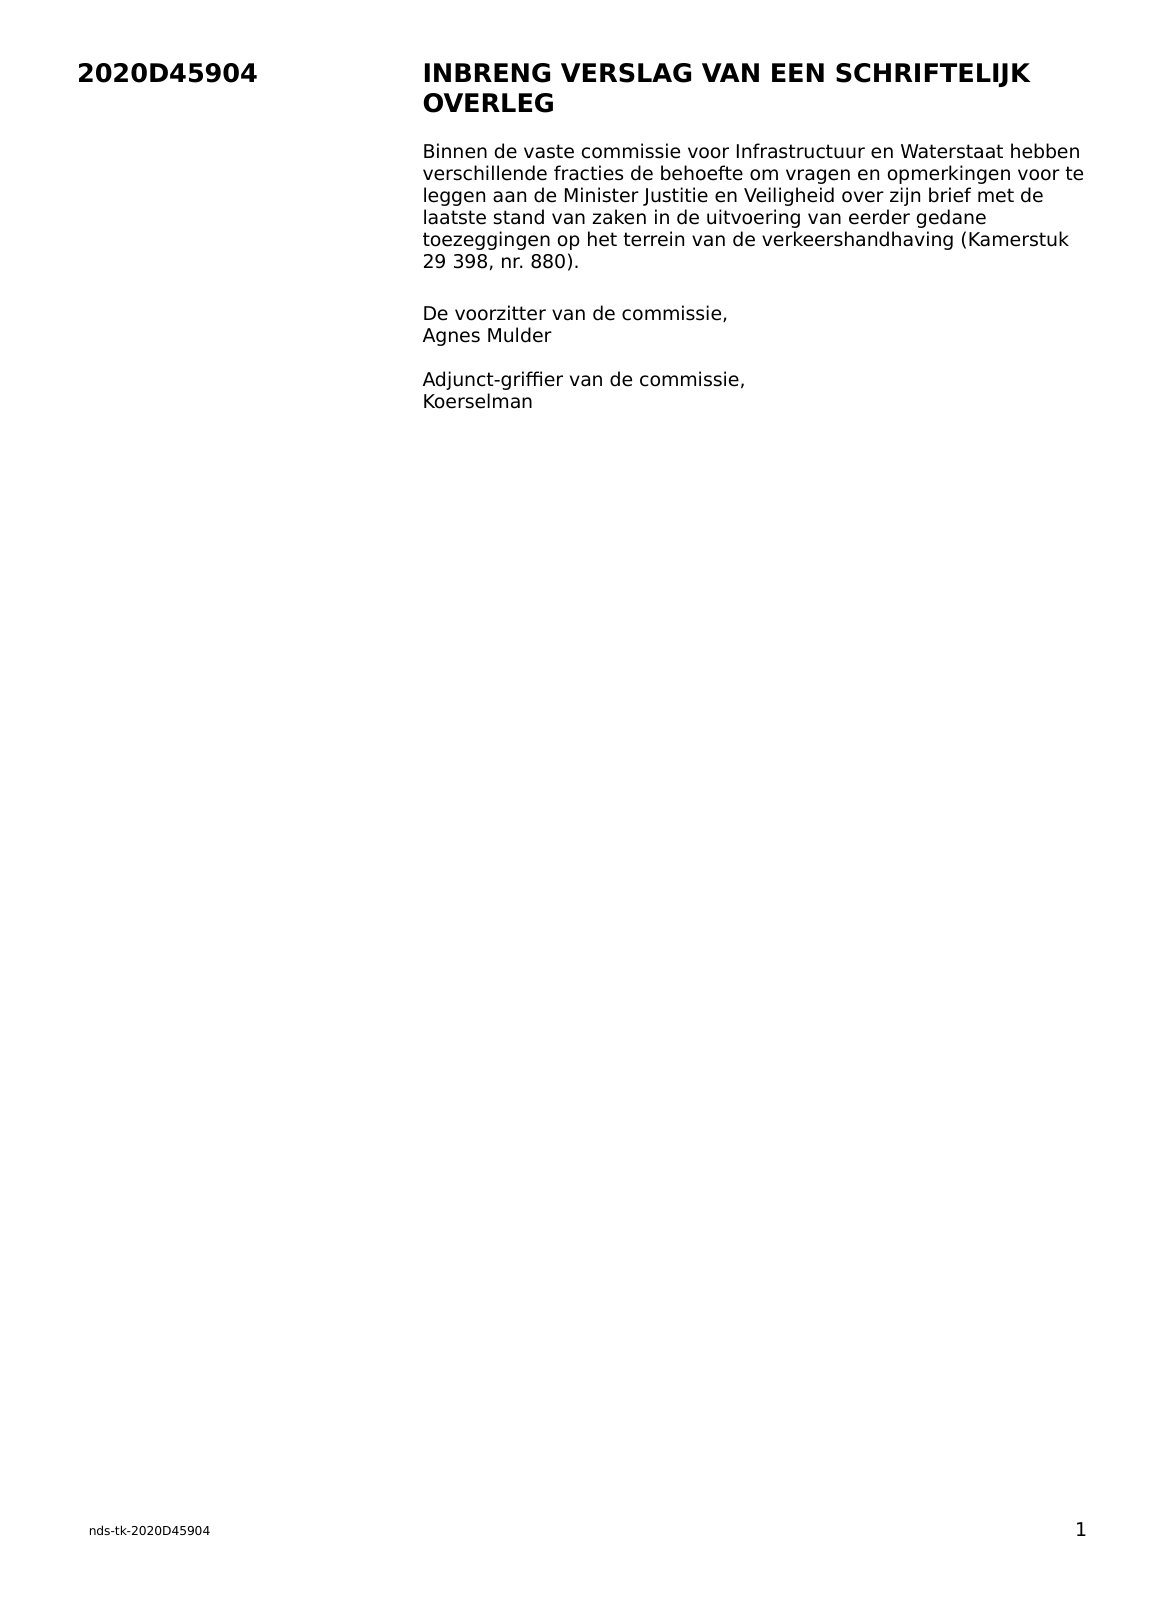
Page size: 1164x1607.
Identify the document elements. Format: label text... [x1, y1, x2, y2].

text nds-tk-2020D45904 [88, 1524, 323, 1538]
text 2020D45904 INBRENG VERSLAG VAN EEN SCHRIFTELIJK OVERLEG [77, 59, 1087, 118]
text Binnen de vaste commissie voor Infrastructuur en Waterstaat hebben verschillende fracties de behoefte om vragen en opmerkingen voor te leggen aan de Minister Justitie en Veiligheid over zijn brief met de laatste stand van zaken in de uitvoering van eerder gedane toezeggingen op het terrein van de verkeershandhaving (Kamerstuk 29 398, nr. 880). [422, 141, 1087, 272]
text Adjunct-griffier van de commissie, Koerselman [422, 369, 1087, 413]
text De voorzitter van de commissie, Agnes Mulder [422, 302, 1087, 346]
